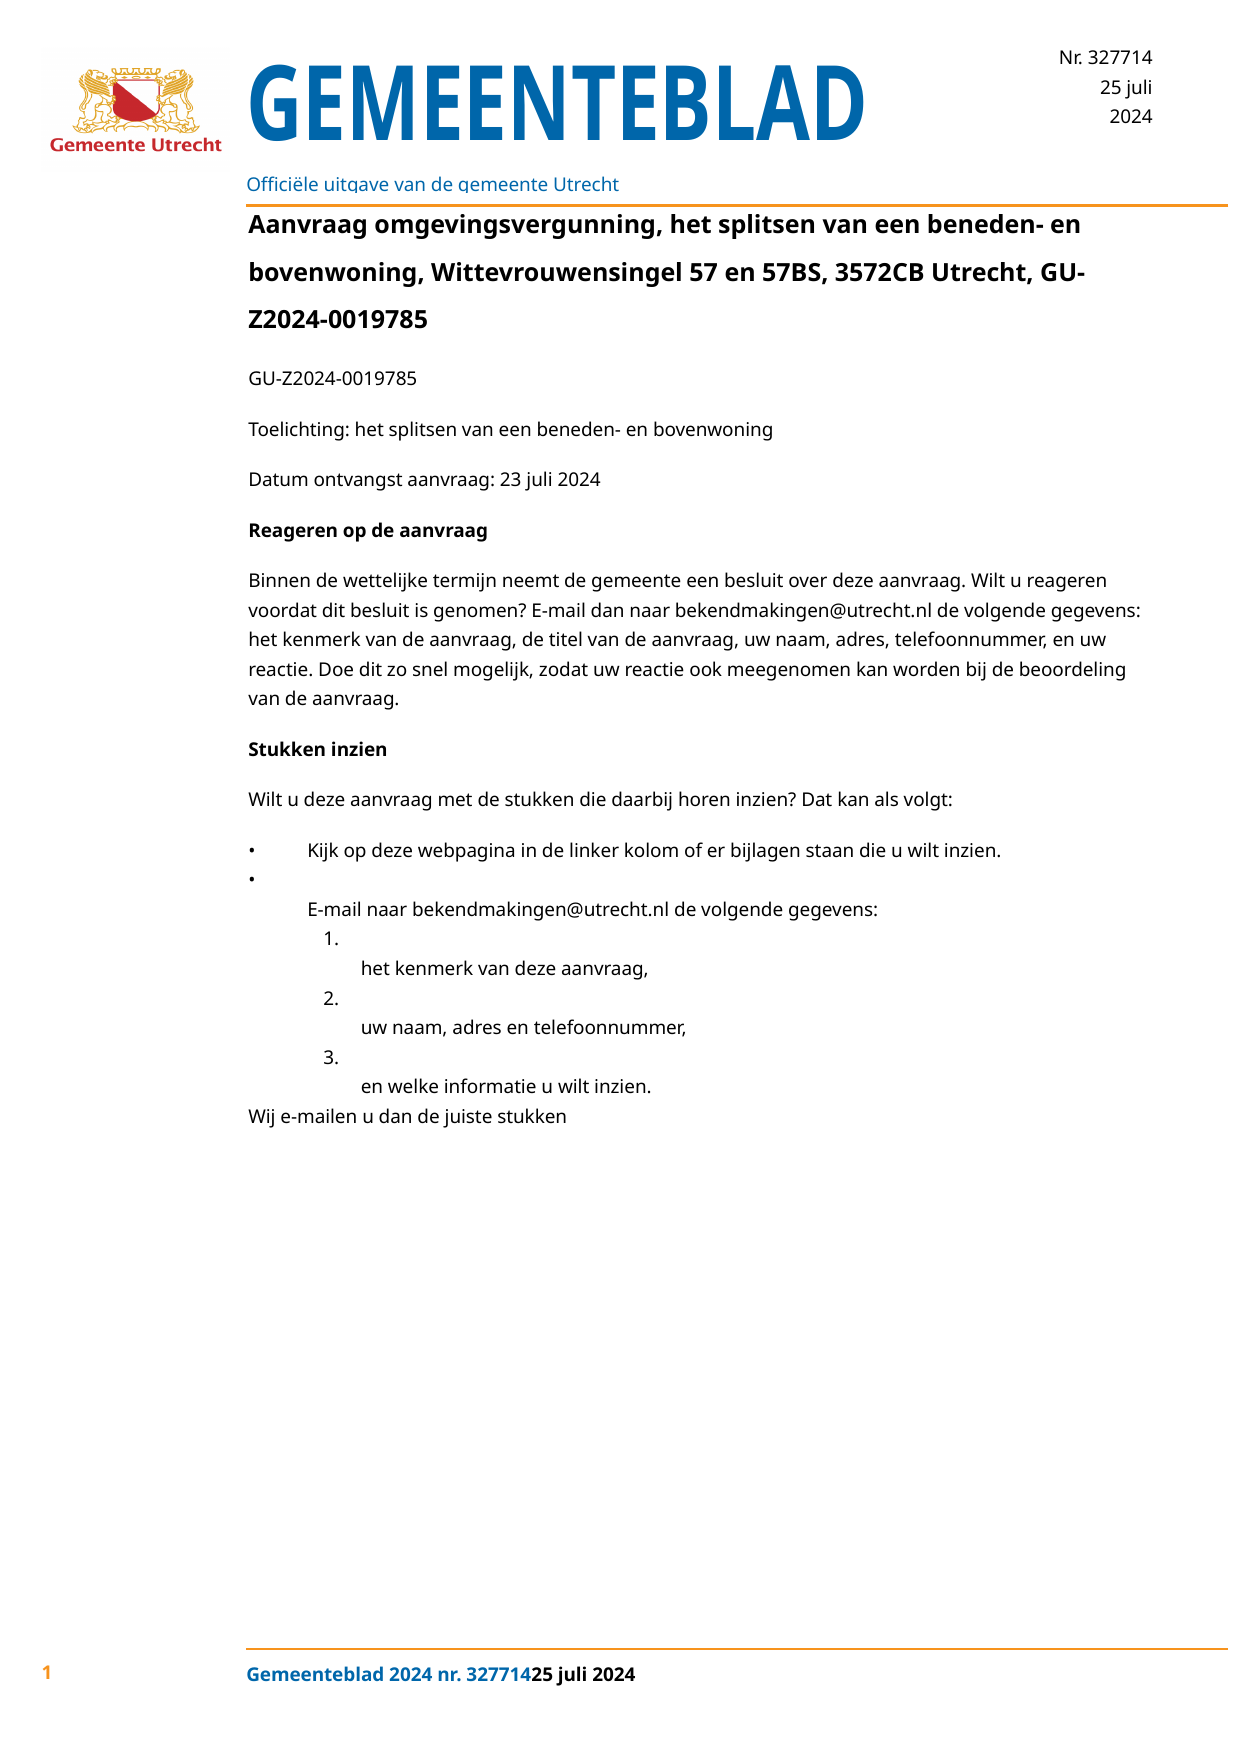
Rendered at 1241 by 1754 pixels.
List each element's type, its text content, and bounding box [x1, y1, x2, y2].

list het kenmerk van deze aanvraag, [323, 955, 1152, 981]
text Datum ontvangst aanvraag: 23 juli 2024 [248, 466, 1152, 492]
text Reageren op de aanvraag [248, 517, 1152, 542]
text Wilt u deze aanvraag met de stukken die daarbij horen inzien? Dat kan als volgt: [248, 786, 1152, 812]
text Stukken inzien [248, 736, 1152, 762]
picture [41, 47, 231, 172]
text Toelichting: het splitsen van een beneden- en bovenwoning [248, 416, 1152, 442]
list E-mail naar bekendmakingen@utrecht.nl de volgende gegevens: [248, 896, 1152, 922]
text Aanvraag omgevingsvergunning, het splitsen van een beneden- en bovenwoning, Wittevrouwensingel 57 en 57BS, 3572CB Utrecht, GU-Z2024-0019785 [248, 207, 1152, 336]
list uw naam, adres en telefoonnummer, [323, 1014, 1152, 1040]
text Wij e-mailen u dan de juiste stukken [248, 1103, 1152, 1129]
list Kijk op deze webpagina in de linker kolom of er bijlagen staan die u wilt inzien. [248, 837, 1152, 862]
list en welke informatie u wilt inzien. [323, 1073, 1152, 1099]
text Binnen de wettelijke termijn neemt de gemeente een besluit over deze aanvraag. Wilt u reageren voordat dit besluit is genomen? E-mail dan naar bekendmakingen@utrecht.nl de volgende gegevens: het kenmerk van de aanvraag, de titel van de aanvraag, uw naam, adres, telefoonnummer, en uw reactie. Doe dit zo snel mogelijk, zodat uw reactie ook meegenomen kan worden bij de beoordeling van de aanvraag. [248, 567, 1152, 711]
text GU-Z2024-0019785 [248, 366, 1152, 391]
